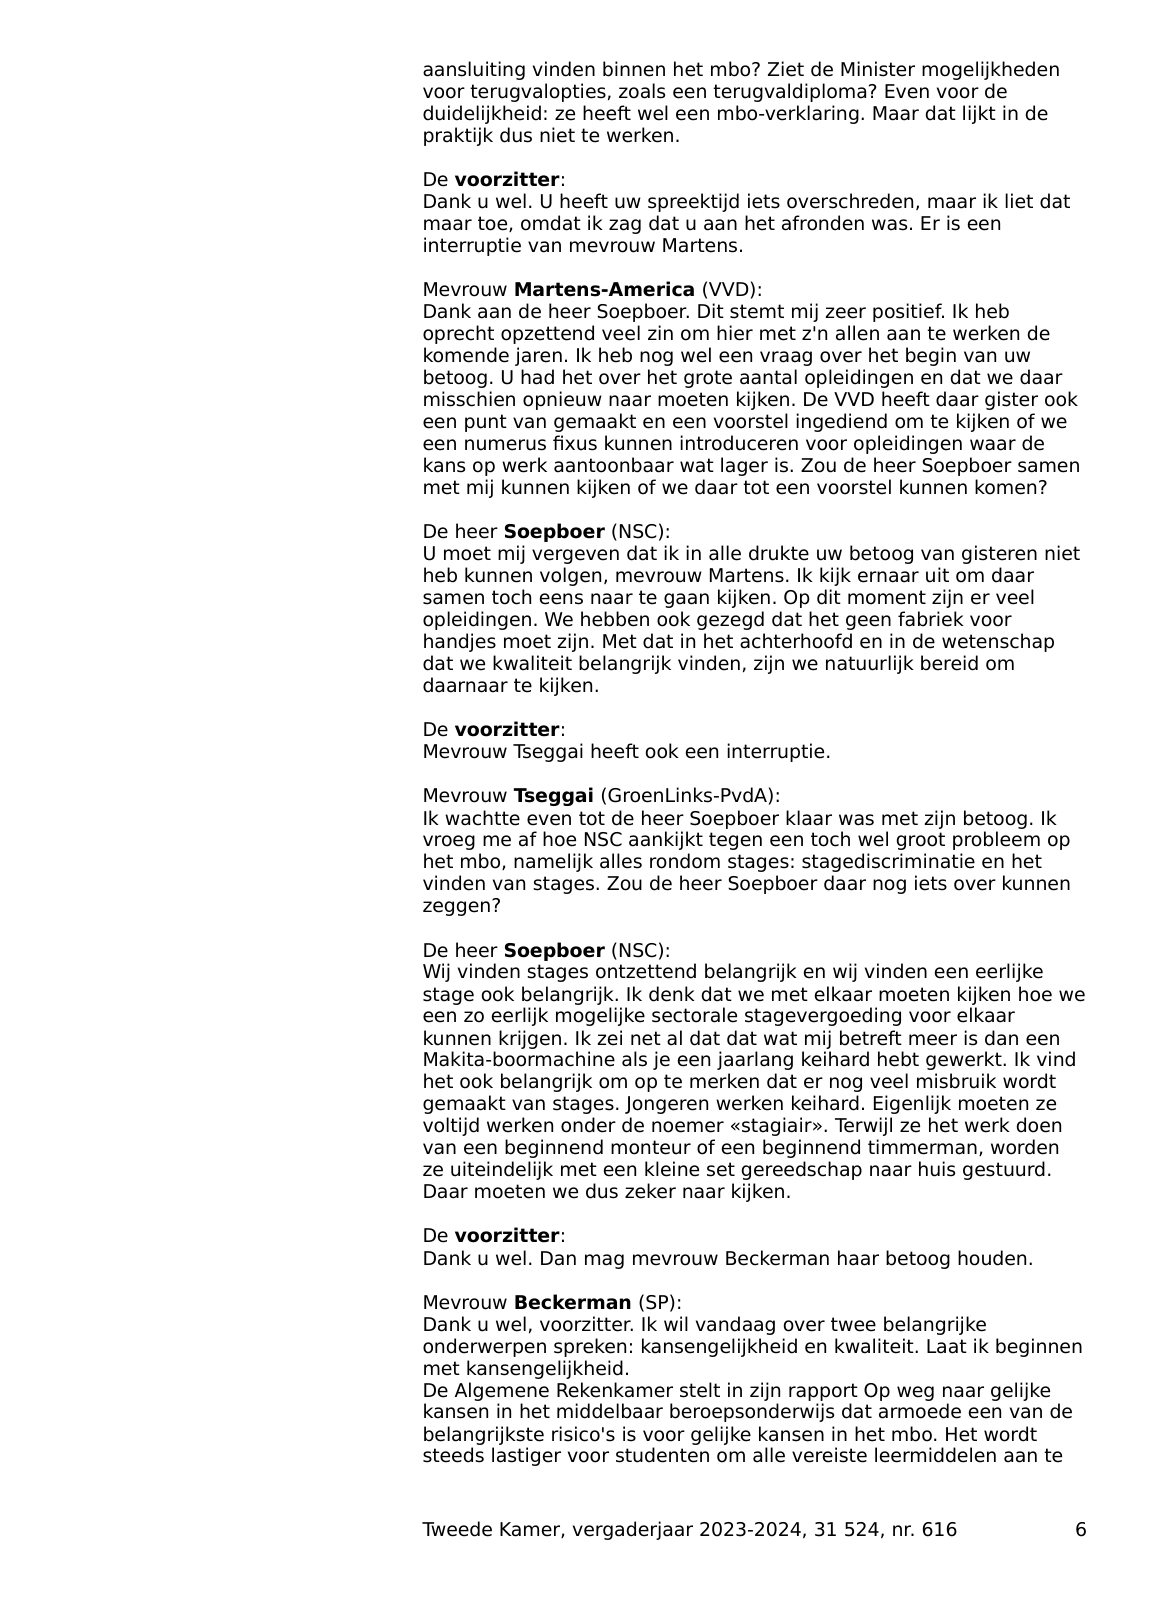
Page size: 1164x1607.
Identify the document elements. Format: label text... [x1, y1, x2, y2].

text De voorzitter: [422, 1225, 1087, 1247]
text Ik wachtte even tot de heer Soepboer klaar was met zijn betoog. Ik vroeg me af hoe NSC aankijkt tegen een toch wel groot probleem op het mbo, namelijk alles rondom stages: stagediscriminatie en het vinden van stages. Zou de heer Soepboer daar nog iets over kunnen zeggen? [422, 807, 1087, 917]
text Mevrouw Martens-America (VVD): [422, 279, 1087, 301]
text Dank u wel, voorzitter. Ik wil vandaag over twee belangrijke onderwerpen spreken: kansengelijkheid en kwaliteit. Laat ik beginnen met kansengelijkheid. [422, 1313, 1087, 1379]
text Mevrouw Tseggai (GroenLinks-PvdA): [422, 785, 1087, 807]
text Dank u wel. U heeft uw spreektijd iets overschreden, maar ik liet dat maar toe, omdat ik zag dat u aan het afronden was. Er is een interruptie van mevrouw Martens. [422, 191, 1087, 257]
text U moet mij vergeven dat ik in alle drukte uw betoog van gisteren niet heb kunnen volgen, mevrouw Martens. Ik kijk ernaar uit om daar samen toch eens naar te gaan kijken. Op dit moment zijn er veel opleidingen. We hebben ook gezegd dat het geen fabriek voor handjes moet zijn. Met dat in het achterhoofd en in de wetenschap dat we kwaliteit belangrijk vinden, zijn we natuurlijk bereid om daarnaar te kijken. [422, 543, 1087, 697]
text De Algemene Rekenkamer stelt in zijn rapport Op weg naar gelijke kansen in het middelbaar beroepsonderwijs dat armoede een van de belangrijkste risico's is voor gelijke kansen in het mbo. Het wordt steeds lastiger voor studenten om alle vereiste leermiddelen aan te [422, 1379, 1087, 1467]
text Dank aan de heer Soepboer. Dit stemt mij zeer positief. Ik heb oprecht opzettend veel zin om hier met z'n allen aan te werken de komende jaren. Ik heb nog wel een vraag over het begin van uw betoog. U had het over het grote aantal opleidingen en dat we daar misschien opnieuw naar moeten kijken. De VVD heeft daar gister ook een punt van gemaakt en een voorstel ingediend om te kijken of we een numerus fixus kunnen introduceren voor opleidingen waar de kans op werk aantoonbaar wat lager is. Zou de heer Soepboer samen met mij kunnen kijken of we daar tot een voorstel kunnen komen? [422, 301, 1087, 499]
text De voorzitter: [422, 719, 1087, 741]
text Mevrouw Tseggai heeft ook een interruptie. [422, 741, 1087, 763]
text De heer Soepboer (NSC): [422, 939, 1087, 961]
text aansluiting vinden binnen het mbo? Ziet de Minister mogelijkheden voor terugvalopties, zoals een terugvaldiploma? Even voor de duidelijkheid: ze heeft wel een mbo-verklaring. Maar dat lijkt in de praktijk dus niet te werken. [422, 59, 1087, 147]
text Dank u wel. Dan mag mevrouw Beckerman haar betoog houden. [422, 1247, 1087, 1269]
text Mevrouw Beckerman (SP): [422, 1292, 1087, 1313]
text De heer Soepboer (NSC): [422, 521, 1087, 543]
text Wij vinden stages ontzettend belangrijk en wij vinden een eerlijke stage ook belangrijk. Ik denk dat we met elkaar moeten kijken hoe we een zo eerlijk mogelijke sectorale stagevergoeding voor elkaar kunnen krijgen. Ik zei net al dat dat wat mij betreft meer is dan een Makita-boormachine als je een jaarlang keihard hebt gewerkt. Ik vind het ook belangrijk om op te merken dat er nog veel misbruik wordt gemaakt van stages. Jongeren werken keihard. Eigenlijk moeten ze voltijd werken onder de noemer «stagiair». Terwijl ze het werk doen van een beginnend monteur of een beginnend timmerman, worden ze uiteindelijk met een kleine set gereedschap naar huis gestuurd. Daar moeten we dus zeker naar kijken. [422, 961, 1087, 1203]
text De voorzitter: [422, 169, 1087, 191]
